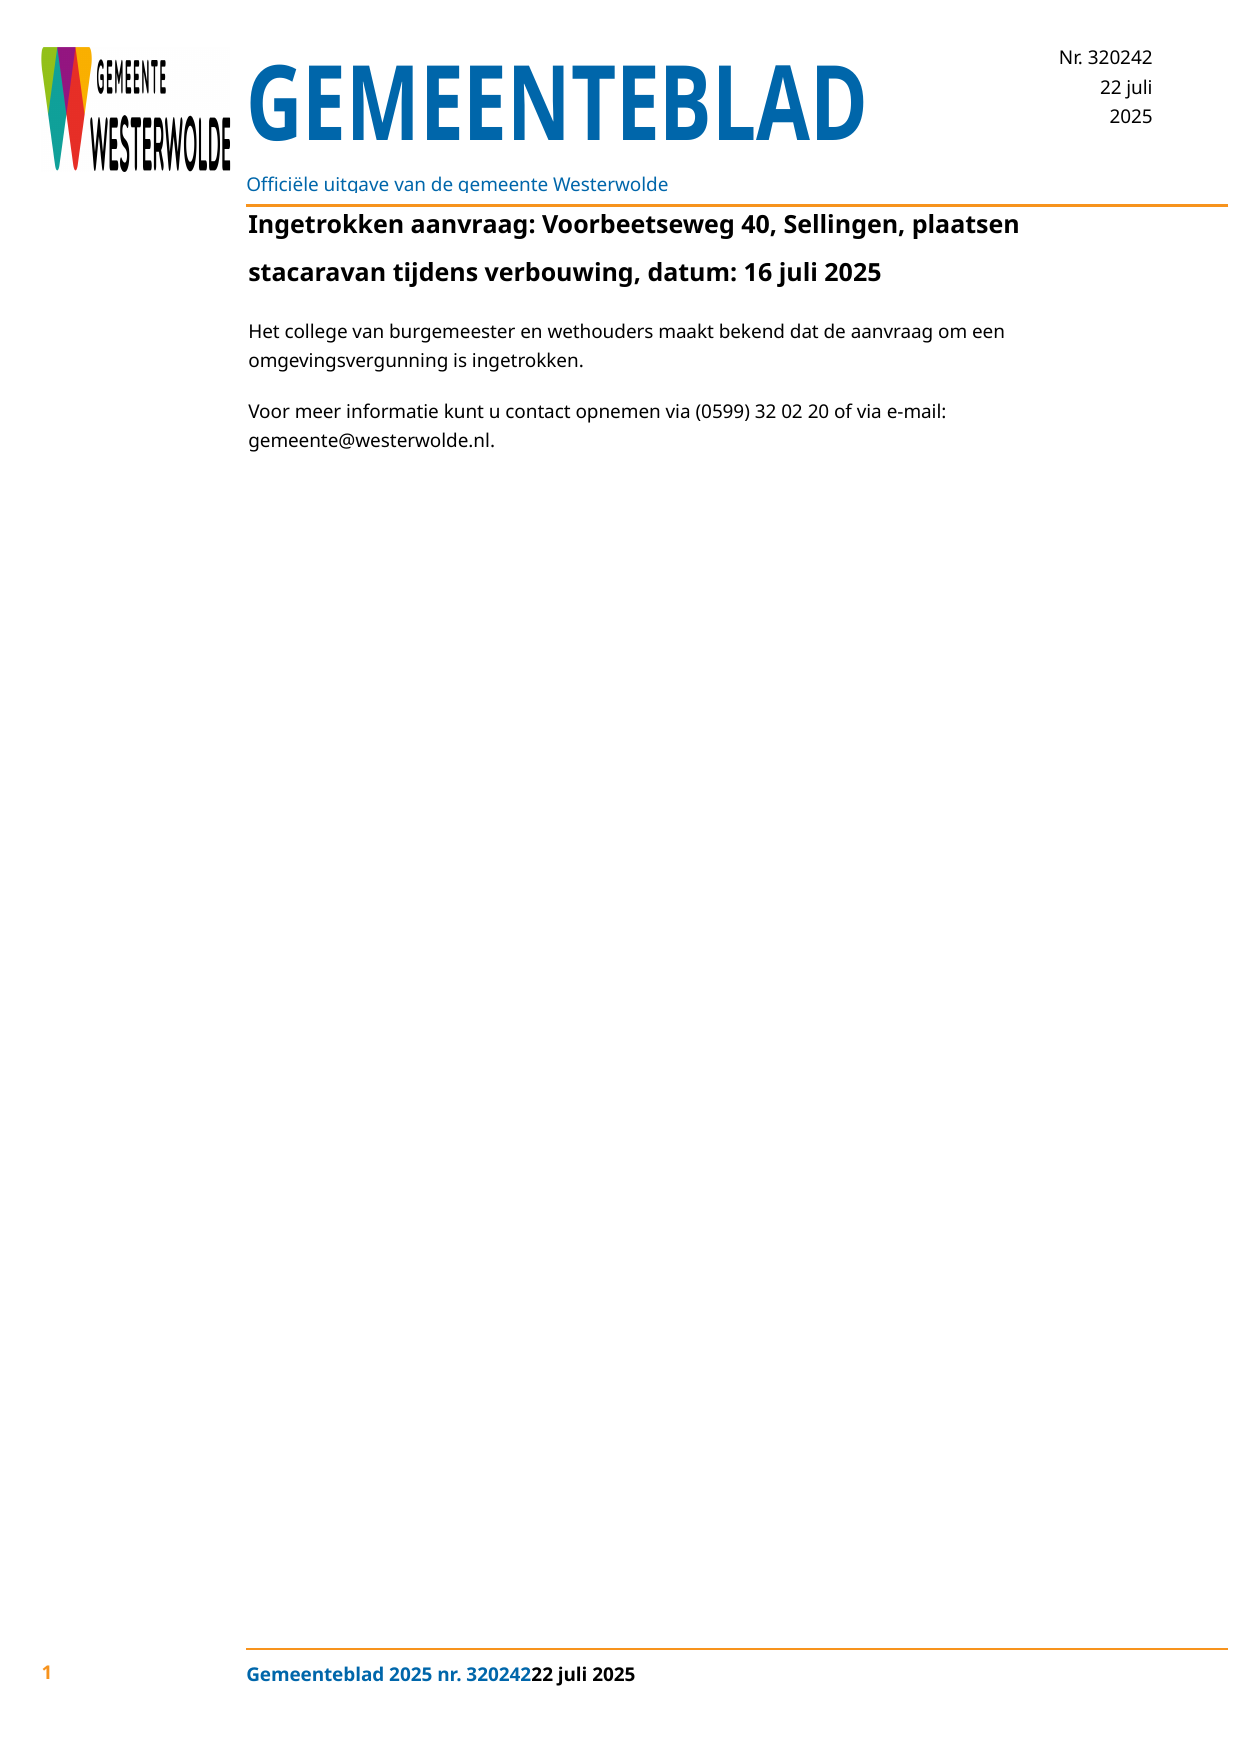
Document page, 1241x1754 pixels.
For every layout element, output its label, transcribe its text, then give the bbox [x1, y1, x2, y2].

text Ingetrokken aanvraag: Voorbeetseweg 40, Sellingen, plaatsen stacaravan tijdens verbouwing, datum: 16 juli 2025 [248, 207, 1152, 288]
picture [41, 47, 231, 172]
text Voor meer informatie kunt u contact opnemen via (0599) 32 02 20 of via e-mail: gemeente@westerwolde.nl. [248, 398, 1152, 453]
text Het college van burgemeester en wethouders maakt bekend dat de aanvraag om een omgevingsvergunning is ingetrokken. [248, 318, 1152, 373]
